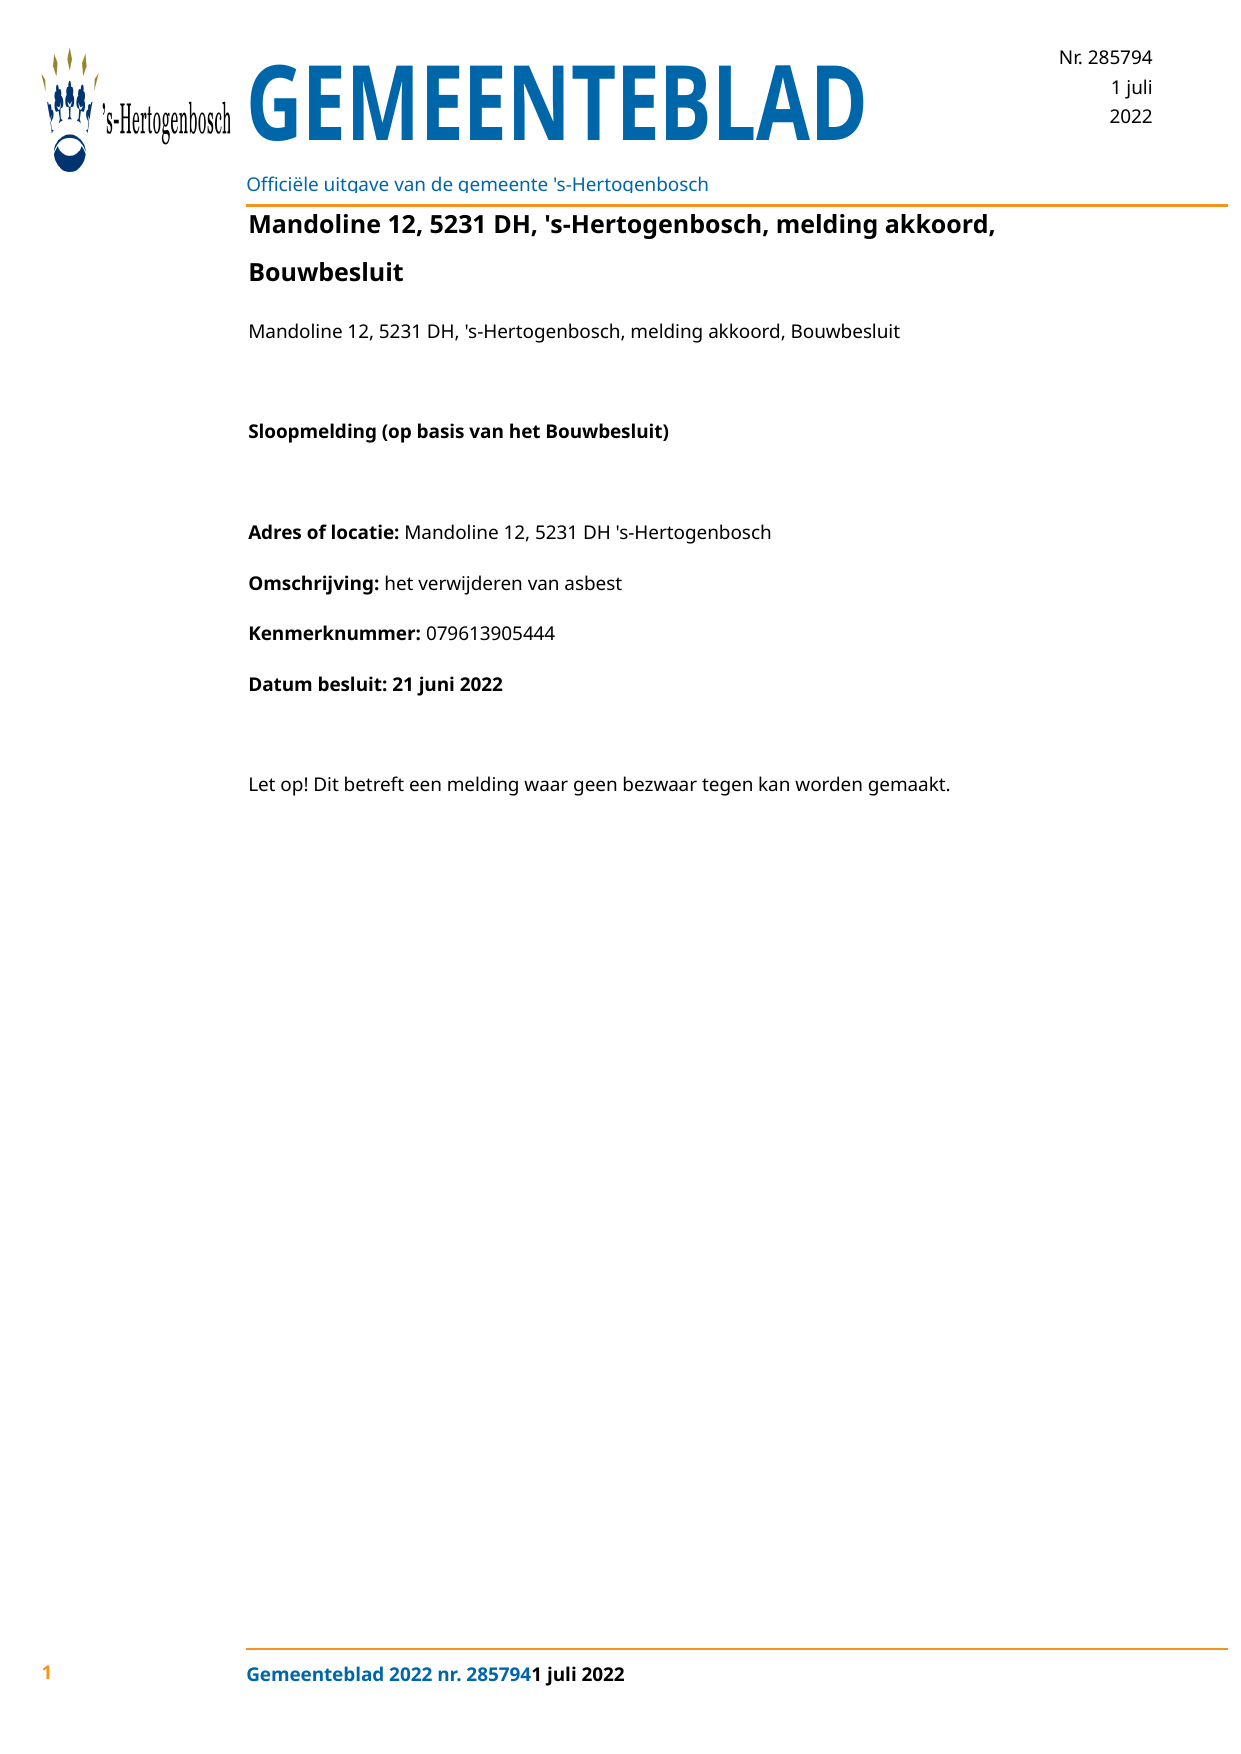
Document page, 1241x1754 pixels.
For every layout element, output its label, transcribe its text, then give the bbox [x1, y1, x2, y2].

text Adres of locatie: Mandoline 12, 5231 DH 's-Hertogenbosch [248, 519, 1152, 545]
picture [41, 47, 231, 172]
text Mandoline 12, 5231 DH, 's-Hertogenbosch, melding akkoord, Bouwbesluit [248, 318, 1152, 344]
text Sloopmelding (op basis van het Bouwbesluit) [248, 419, 1152, 444]
text Let op! Dit betreft een melding waar geen bezwaar tegen kan worden gemaakt. [248, 772, 1152, 797]
text Mandoline 12, 5231 DH, 's-Hertogenbosch, melding akkoord, Bouwbesluit [248, 207, 1152, 288]
text Omschrijving: het verwijderen van asbest [248, 570, 1152, 596]
text Datum besluit: 21 juni 2022 [248, 671, 1152, 697]
text Kenmerknummer: 079613905444 [248, 620, 1152, 646]
